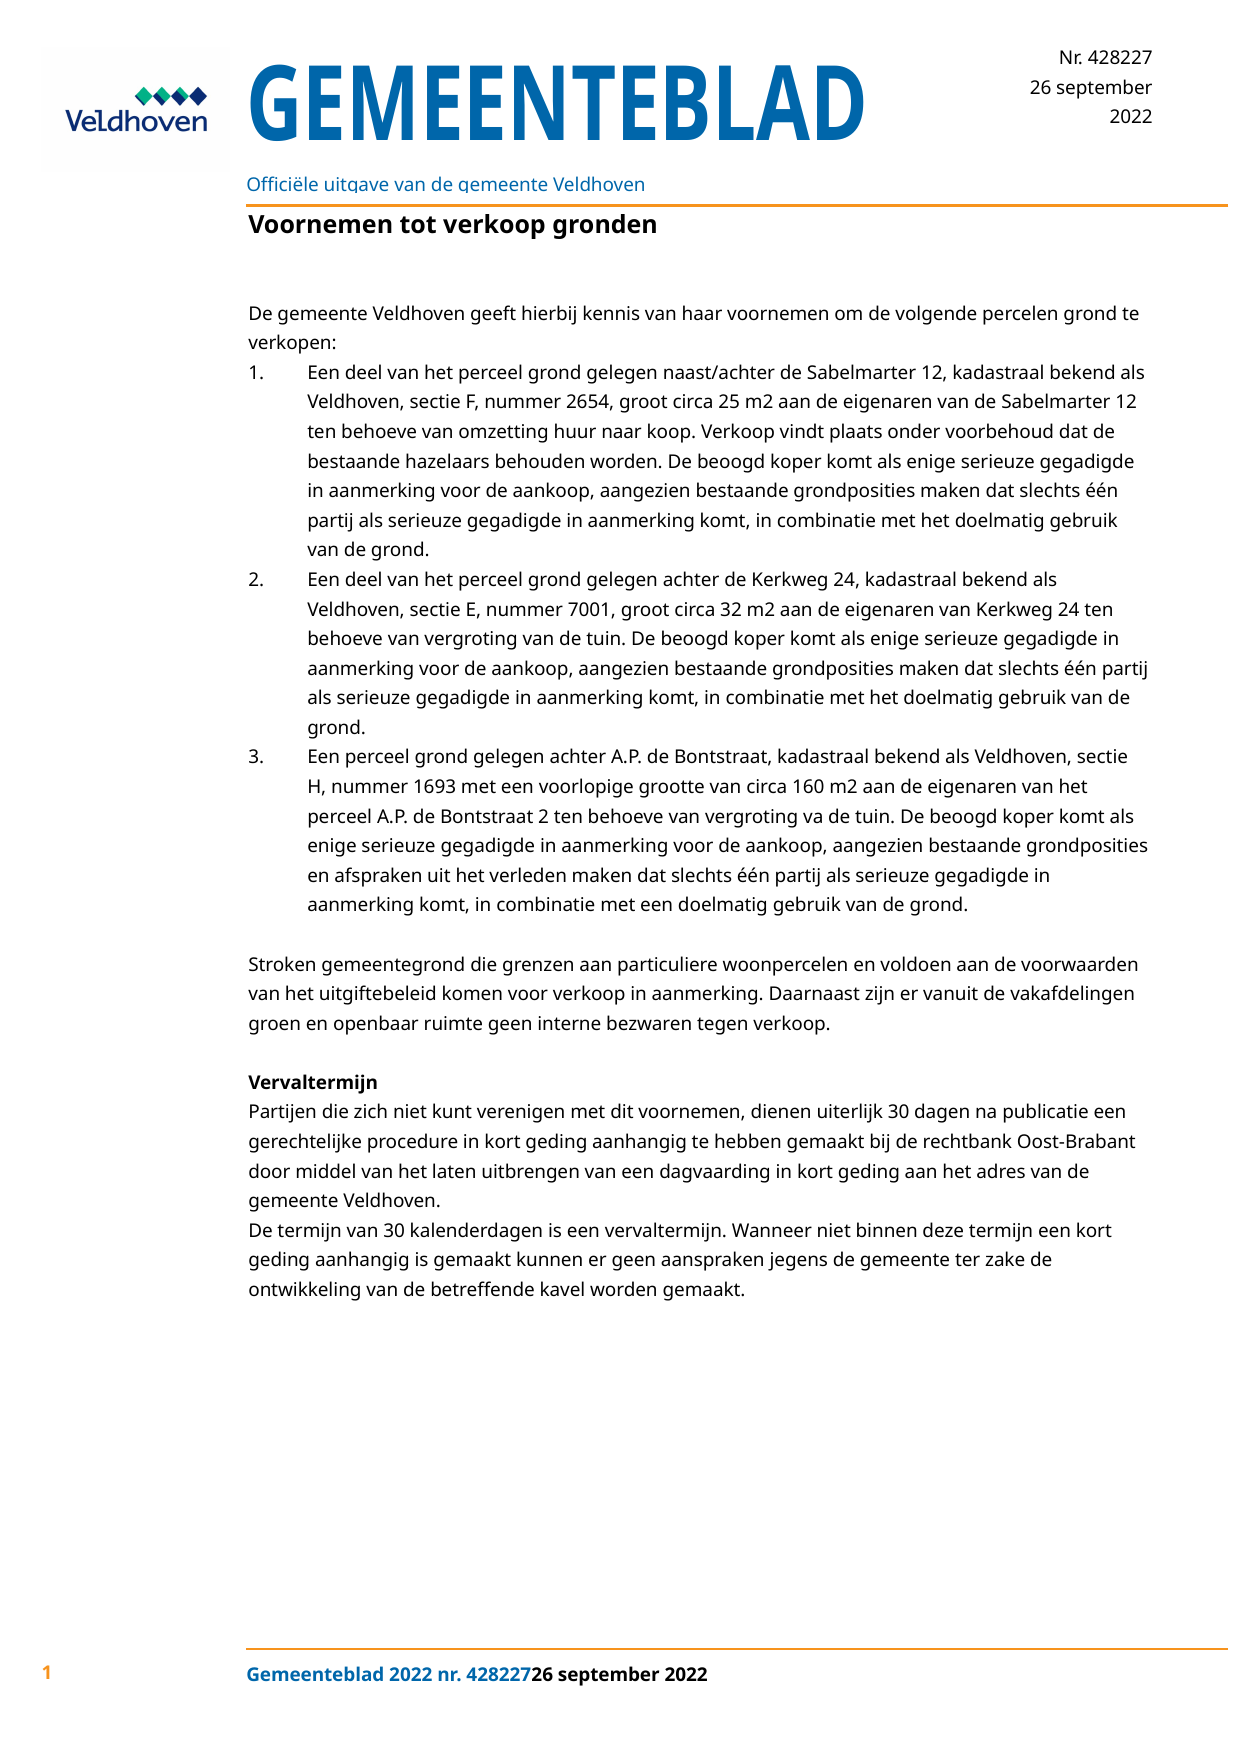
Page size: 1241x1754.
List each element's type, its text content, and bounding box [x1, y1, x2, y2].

text Stroken gemeentegrond die grenzen aan particuliere woonpercelen en voldoen aan de voorwaarden van het uitgiftebeleid komen voor verkoop in aanmerking. Daarnaast zijn er vanuit de vakafdelingen groen en openbaar ruimte geen interne bezwaren tegen verkoop. [248, 951, 1152, 1036]
list Een deel van het perceel grond gelegen naast/achter de Sabelmarter 12, kadastraal bekend als Veldhoven, sectie F, nummer 2654, groot circa 25 m2 aan de eigenaren van de Sabelmarter 12 ten behoeve van omzetting huur naar koop. Verkoop vindt plaats onder voorbehoud dat de bestaande hazelaars behouden worden. De beoogd koper komt als enige serieuze gegadigde in aanmerking voor de aankoop, aangezien bestaande grondposities maken dat slechts één partij als serieuze gegadigde in aanmerking komt, in combinatie met het doelmatig gebruik van de grond. [248, 359, 1152, 562]
text De gemeente Veldhoven geeft hierbij kennis van haar voornemen om de volgende percelen grond te verkopen: [248, 300, 1152, 355]
text Vervaltermijn [248, 1069, 1152, 1095]
list Een perceel grond gelegen achter A.P. de Bontstraat, kadastraal bekend als Veldhoven, sectie H, nummer 1693 met een voorlopige grootte van circa 160 m2 aan de eigenaren van het perceel A.P. de Bontstraat 2 ten behoeve van vergroting va de tuin. De beoogd koper komt als enige serieuze gegadigde in aanmerking voor de aankoop, aangezien bestaande grondposities en afspraken uit het verleden maken dat slechts één partij als serieuze gegadigde in aanmerking komt, in combinatie met een doelmatig gebruik van de grond. [248, 744, 1152, 917]
text Partijen die zich niet kunt verenigen met dit voornemen, dienen uiterlijk 30 dagen na publicatie een gerechtelijke procedure in kort geding aanhangig te hebben gemaakt bij de rechtbank Oost-Brabant door middel van het laten uitbrengen van een dagvaarding in kort geding aan het adres van de gemeente Veldhoven. [248, 1099, 1152, 1213]
picture [41, 47, 231, 172]
list Een deel van het perceel grond gelegen achter de Kerkweg 24, kadastraal bekend als Veldhoven, sectie E, nummer 7001, groot circa 32 m2 aan de eigenaren van Kerkweg 24 ten behoeve van vergroting van de tuin. De beoogd koper komt als enige serieuze gegadigde in aanmerking voor de aankoop, aangezien bestaande grondposities maken dat slechts één partij als serieuze gegadigde in aanmerking komt, in combinatie met het doelmatig gebruik van de grond. [248, 566, 1152, 740]
text De termijn van 30 kalenderdagen is een vervaltermijn. Wanneer niet binnen deze termijn een kort geding aanhangig is gemaakt kunnen er geen aanspraken jegens de gemeente ter zake de ontwikkeling van de betreffende kavel worden gemaakt. [248, 1217, 1152, 1302]
text Voornemen tot verkoop gronden [248, 207, 1152, 241]
